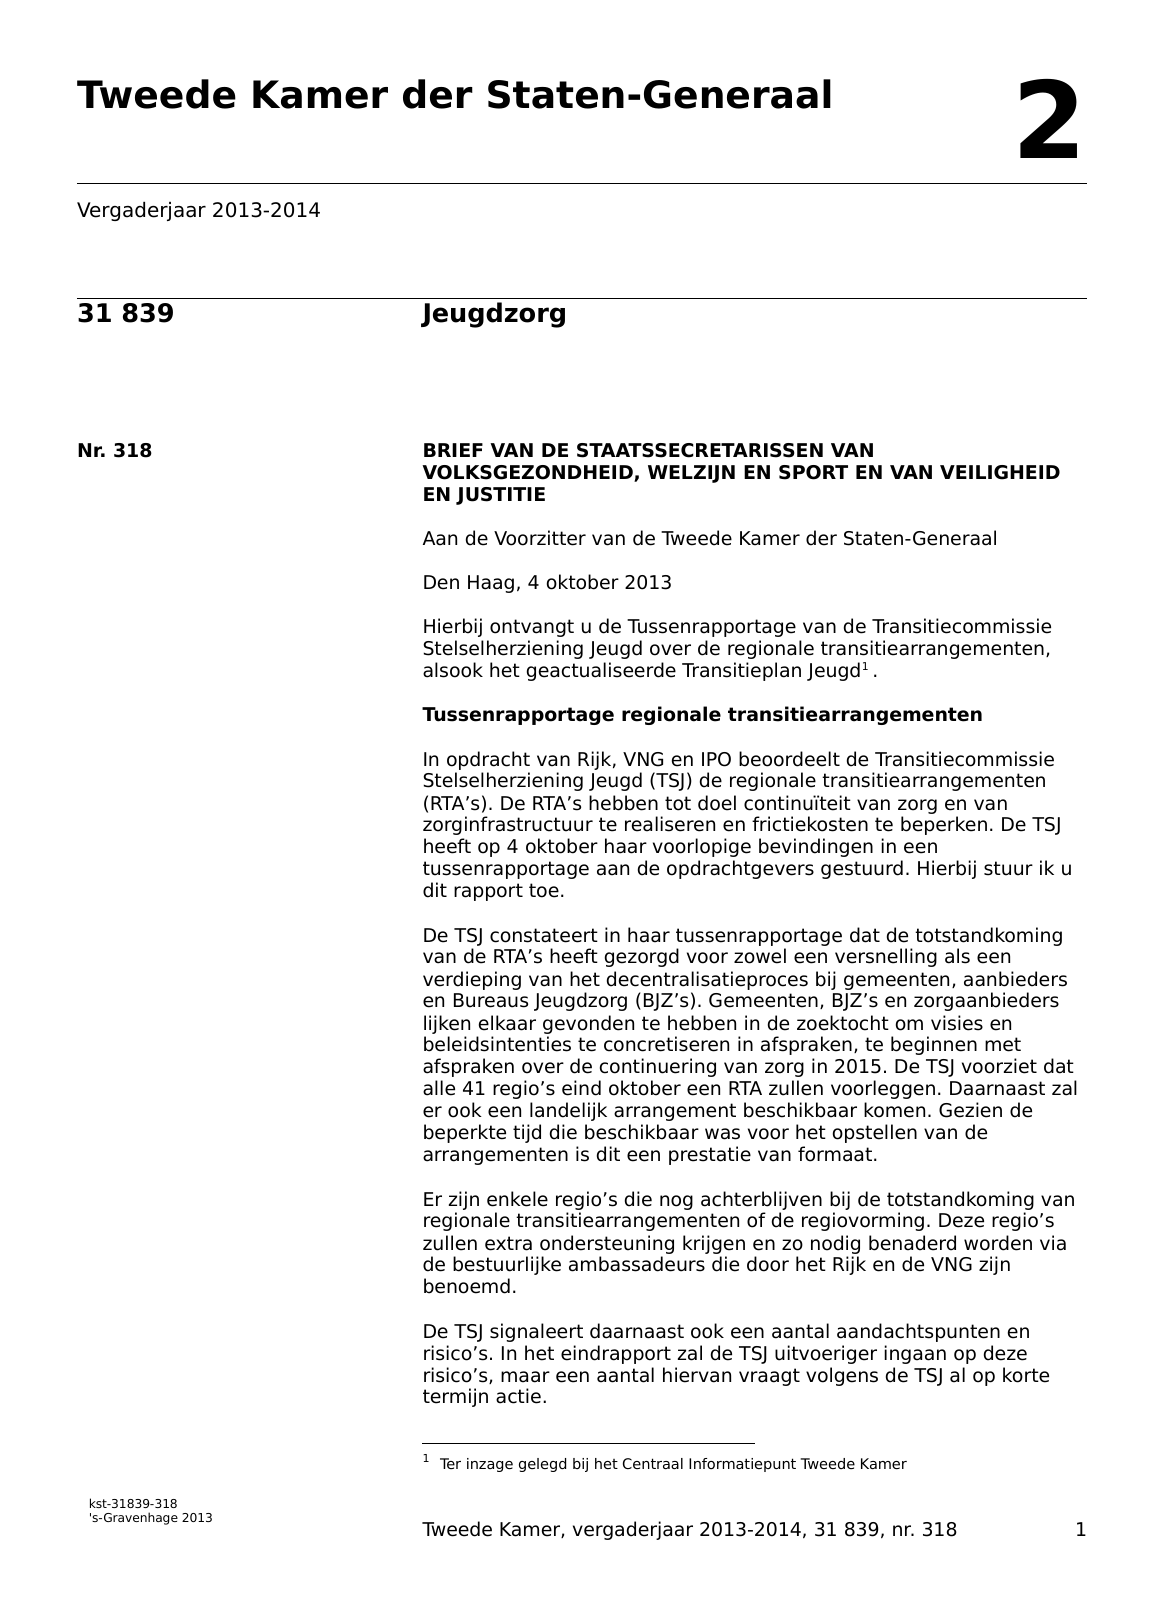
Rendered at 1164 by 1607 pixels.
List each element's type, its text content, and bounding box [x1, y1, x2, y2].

table_header Tweede Kamer der Staten-Generaal [77, 59, 886, 183]
text In opdracht van Rijk, VNG en IPO beoordeelt de Transitiecommissie Stelselherziening Jeugd (TSJ) de regionale transitiearrangementen (RTA’s). De RTA’s hebben tot doel continuïteit van zorg en van zorginfrastructuur te realiseren en frictiekosten te beperken. De TSJ heeft op 4 oktober haar voorlopige bevindingen in een tussenrapportage aan de opdrachtgevers gestuurd. Hierbij stuur ik u dit rapport toe. [422, 748, 1087, 902]
text Ter inzage gelegd bij het Centraal Informatiepunt Tweede Kamer [422, 1452, 1087, 1474]
text De TSJ signaleert daarnaast ook een aantal aandachtspunten en risico’s. In het eindrapport zal de TSJ uitvoeriger ingaan op deze risico’s, maar een aantal hiervan vraagt volgens de TSJ al op korte termijn actie. [422, 1321, 1087, 1408]
text kst-31839-318 [88, 1497, 323, 1511]
text Aan de Voorzitter van de Tweede Kamer der Staten-Generaal [422, 528, 1087, 550]
subtitle Nr. 318 BRIEF VAN DE STAATSSECRETARISSEN VAN VOLKSGEZONDHEID, WELZIJN EN SPORT EN VAN VEILIGHEID EN JUSTITIE [77, 440, 1087, 506]
text Den Haag, 4 oktober 2013 [422, 572, 1087, 594]
text Er zijn enkele regio’s die nog achterblijven bij de totstandkoming van regionale transitiearrangementen of de regiovorming. Deze regio’s zullen extra ondersteuning krijgen en zo nodig benaderd worden via de bestuurlijke ambassadeurs die door het Rijk en de VNG zijn benoemd. [422, 1188, 1087, 1298]
table_header 2 [886, 59, 1087, 183]
text 's-Gravenhage 2013 [88, 1511, 323, 1525]
text Hierbij ontvangt u de Tussenrapportage van de Transitiecommissie Stelselherziening Jeugd over de regionale transitiearrangementen, alsook het geactualiseerde Transitieplan Jeugd. [422, 616, 1087, 682]
subtitle 31 839 Jeugdzorg [77, 299, 1087, 329]
subtitle Tussenrapportage regionale transitiearrangementen [422, 704, 1087, 726]
text De TSJ constateert in haar tussenrapportage dat de totstandkoming van de RTA’s heeft gezorgd voor zowel een versnelling als een verdieping van het decentralisatieproces bij gemeenten, aanbieders en Bureaus Jeugdzorg (BJZ’s). Gemeenten, BJZ’s en zorgaanbieders lijken elkaar gevonden te hebben in de zoektocht om visies en beleidsintenties te concretiseren in afspraken, te beginnen met afspraken over de continuering van zorg in 2015. De TSJ voorziet dat alle 41 regio’s eind oktober een RTA zullen voorleggen. Daarnaast zal er ook een landelijk arrangement beschikbaar komen. Gezien de beperkte tijd die beschikbaar was voor het opstellen van de arrangementen is dit een prestatie van formaat. [422, 924, 1087, 1166]
table_cell Vergaderjaar 2013-2014 [77, 184, 1087, 298]
